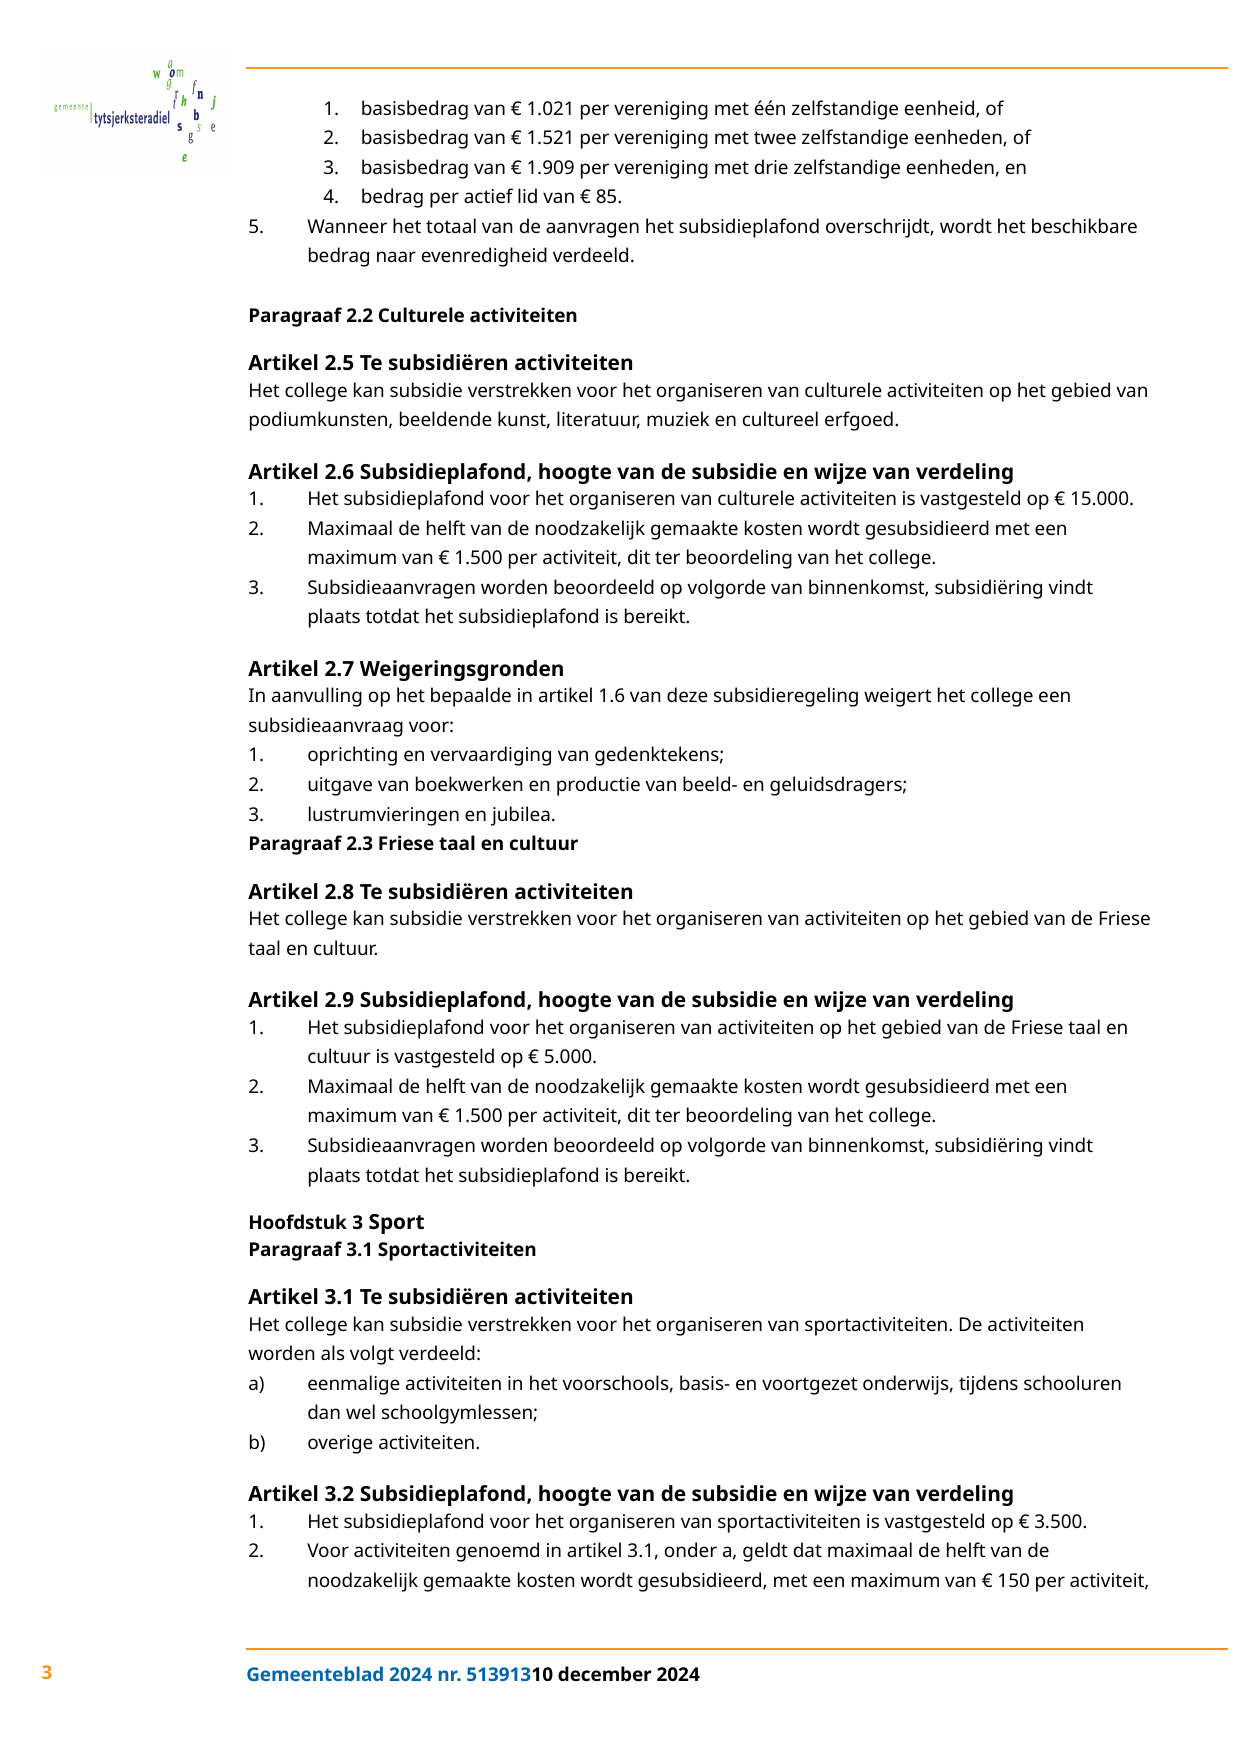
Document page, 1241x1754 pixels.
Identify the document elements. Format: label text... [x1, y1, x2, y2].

text Het college kan subsidie verstrekken voor het organiseren van activiteiten op het gebied van de Friese taal en cultuur. [248, 905, 1152, 961]
list Het subsidieplafond voor het organiseren van activiteiten op het gebied van de Friese taal en cultuur is vastgesteld op € 5.000. [248, 1014, 1152, 1069]
picture [41, 47, 231, 172]
list basisbedrag van € 1.909 per vereniging met drie zelfstandige eenheden, en [323, 154, 1152, 180]
list Maximaal de helft van de noodzakelijk gemaakte kosten wordt gesubsidieerd met een maximum van € 1.500 per activiteit, dit ter beoordeling van het college. [248, 1073, 1152, 1128]
list Subsidieaanvragen worden beoordeeld op volgorde van binnenkomst, subsidiëring vindt plaats totdat het subsidieplafond is bereikt. [248, 1132, 1152, 1187]
list Subsidieaanvragen worden beoordeeld op volgorde van binnenkomst, subsidiëring vindt plaats totdat het subsidieplafond is bereikt. [248, 574, 1152, 629]
list eenmalige activiteiten in het voorschools, basis- en voortgezet onderwijs, tijdens schooluren dan wel schoolgymlessen; [248, 1370, 1152, 1425]
list lustrumvieringen en jubilea. [248, 801, 1152, 827]
text Hoofdstuk 3 Sport [248, 1207, 1152, 1236]
text Paragraaf 2.2 Culturele activiteiten [248, 302, 1152, 328]
text Artikel 2.6 Subsidieplafond, hoogte van de subsidie en wijze van verdeling [248, 457, 1152, 485]
list Wanneer het totaal van de aanvragen het subsidieplafond overschrijdt, wordt het beschikbare bedrag naar evenredigheid verdeeld. [248, 213, 1152, 268]
list basisbedrag van € 1.521 per vereniging met twee zelfstandige eenheden, of [323, 124, 1152, 150]
list Voor activiteiten genoemd in artikel 3.1, onder a, geldt dat maximaal de helft van de noodzakelijk gemaakte kosten wordt gesubsidieerd, met een maximum van € 150 per activiteit, [248, 1538, 1152, 1593]
text Het college kan subsidie verstrekken voor het organiseren van sportactiviteiten. De activiteiten worden als volgt verdeeld: [248, 1311, 1152, 1366]
list basisbedrag van € 1.021 per vereniging met één zelfstandige eenheid, of [323, 95, 1152, 121]
text Artikel 2.9 Subsidieplafond, hoogte van de subsidie en wijze van verdeling [248, 985, 1152, 1014]
text Artikel 3.2 Subsidieplafond, hoogte van de subsidie en wijze van verdeling [248, 1479, 1152, 1508]
list bedrag per actief lid van € 85. [323, 183, 1152, 209]
list Maximaal de helft van de noodzakelijk gemaakte kosten wordt gesubsidieerd met een maximum van € 1.500 per activiteit, dit ter beoordeling van het college. [248, 515, 1152, 570]
text Paragraaf 3.1 Sportactiviteiten [248, 1236, 1152, 1262]
text Artikel 2.5 Te subsidiëren activiteiten [248, 348, 1152, 377]
text Paragraaf 2.3 Friese taal en cultuur [248, 830, 1152, 856]
list uitgave van boekwerken en productie van beeld- en geluidsdragers; [248, 771, 1152, 797]
text In aanvulling op het bepaalde in artikel 1.6 van deze subsidieregeling weigert het college een subsidieaanvraag voor: [248, 682, 1152, 738]
list overige activiteiten. [248, 1429, 1152, 1455]
list oprichting en vervaardiging van gedenktekens; [248, 742, 1152, 767]
text Artikel 2.8 Te subsidiëren activiteiten [248, 877, 1152, 905]
text Artikel 3.1 Te subsidiëren activiteiten [248, 1282, 1152, 1311]
text Artikel 2.7 Weigeringsgronden [248, 654, 1152, 682]
text Het college kan subsidie verstrekken voor het organiseren van culturele activiteiten op het gebied van podiumkunsten, beeldende kunst, literatuur, muziek en cultureel erfgoed. [248, 377, 1152, 432]
list Het subsidieplafond voor het organiseren van culturele activiteiten is vastgesteld op € 15.000. [248, 485, 1152, 511]
list Het subsidieplafond voor het organiseren van sportactiviteiten is vastgesteld op € 3.500. [248, 1508, 1152, 1534]
